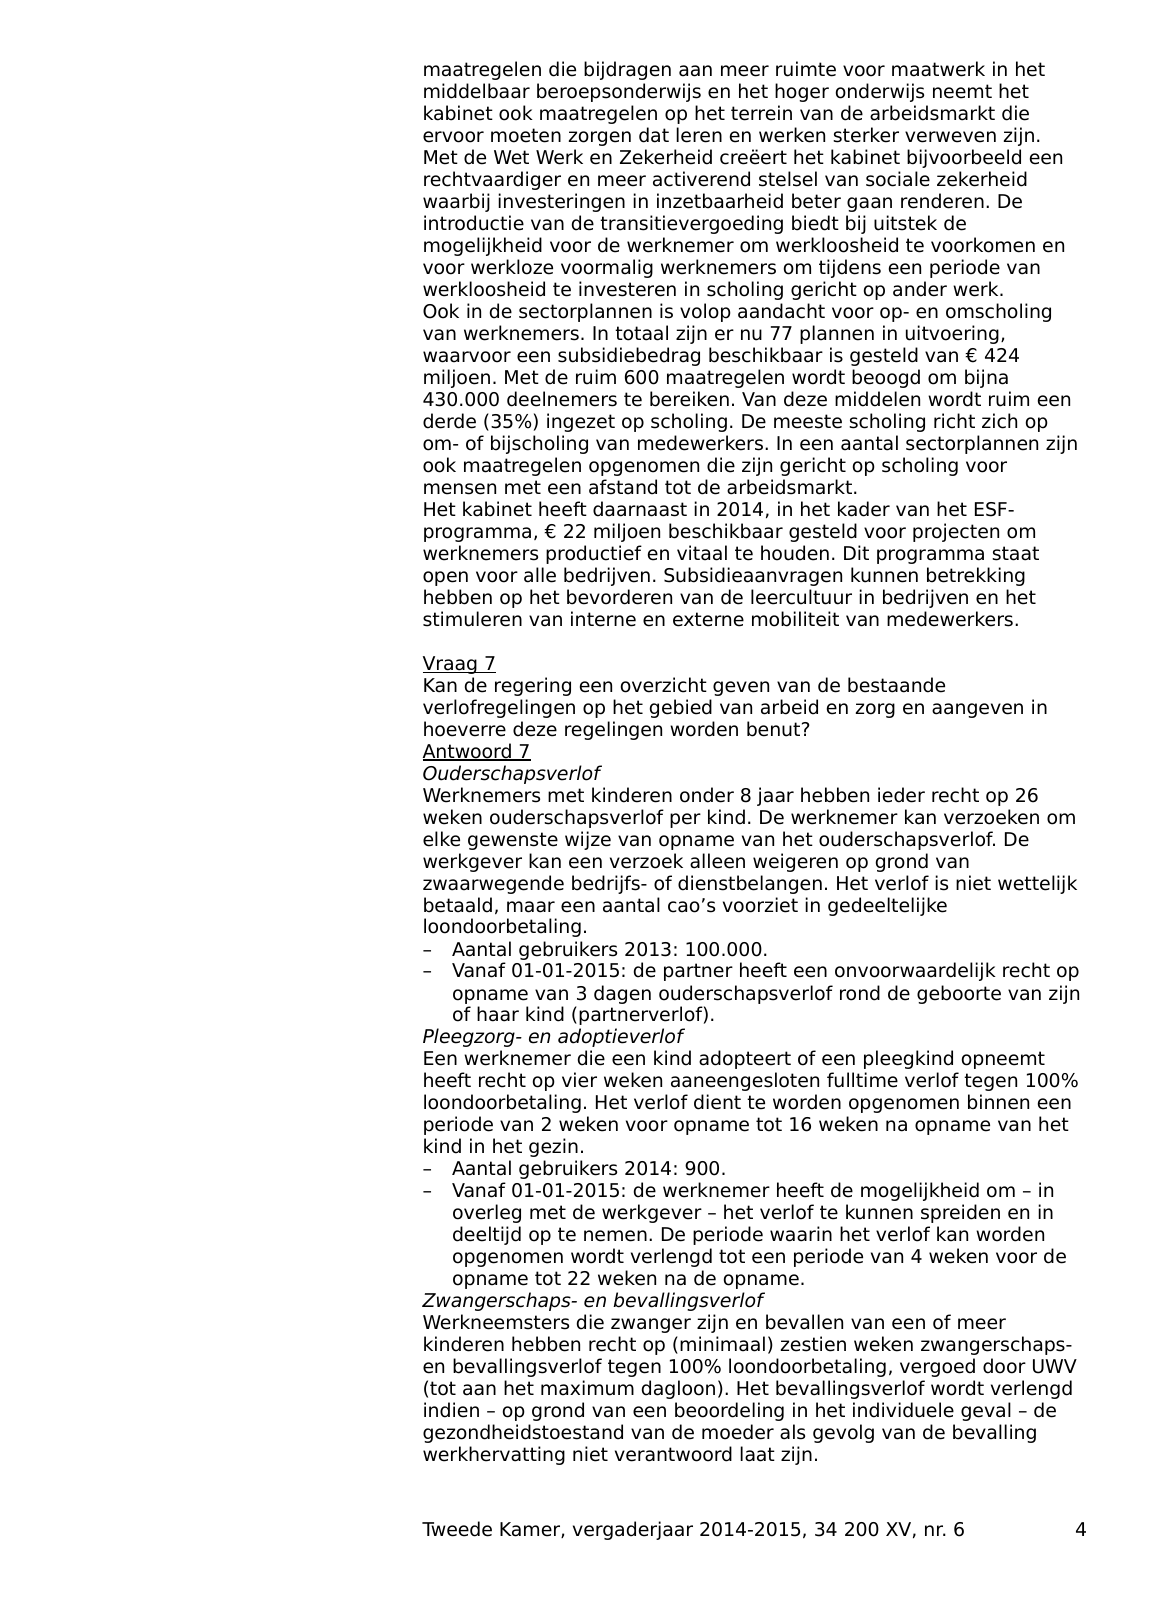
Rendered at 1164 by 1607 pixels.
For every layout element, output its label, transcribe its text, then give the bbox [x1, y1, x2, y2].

text Werkneemsters die zwanger zijn en bevallen van een of meer kinderen hebben recht op (minimaal) zestien weken zwangerschaps- en bevallingsverlof tegen 100% loondoorbetaling, vergoed door UWV (tot aan het maximum dagloon). Het bevallingsverlof wordt verlengd indien – op grond van een beoordeling in het individuele geval – de gezondheidstoestand van de moeder als gevolg van de bevalling werkhervatting niet verantwoord laat zijn. [422, 1312, 1087, 1466]
text maatregelen die bijdragen aan meer ruimte voor maatwerk in het middelbaar beroepsonderwijs en het hoger onderwijs neemt het kabinet ook maatregelen op het terrein van de arbeidsmarkt die ervoor moeten zorgen dat leren en werken sterker verweven zijn. [422, 59, 1087, 147]
text Ouderschapsverlof [422, 763, 1087, 784]
text – Vanaf 01-01-2015: de werknemer heeft de mogelijkheid om – in overleg met de werkgever – het verlof te kunnen spreiden en in deeltijd op te nemen. De periode waarin het verlof kan worden opgenomen wordt verlengd tot een periode van 4 weken voor de opname tot 22 weken na de opname. [422, 1180, 1087, 1290]
text Werknemers met kinderen onder 8 jaar hebben ieder recht op 26 weken ouderschapsverlof per kind. De werknemer kan verzoeken om elke gewenste wijze van opname van het ouderschapsverlof. De werkgever kan een verzoek alleen weigeren op grond van zwaarwegende bedrijfs- of dienstbelangen. Het verlof is niet wettelijk betaald, maar een aantal cao’s voorziet in gedeeltelijke loondoorbetaling. [422, 784, 1087, 938]
text – Aantal gebruikers 2013: 100.000. [422, 938, 1087, 960]
text – Aantal gebruikers 2014: 900. [422, 1158, 1087, 1180]
text Met de Wet Werk en Zekerheid creëert het kabinet bijvoorbeeld een rechtvaardiger en meer activerend stelsel van sociale zekerheid waarbij investeringen in inzetbaarheid beter gaan renderen. De introductie van de transitievergoeding biedt bij uitstek de mogelijkheid voor de werknemer om werkloosheid te voorkomen en voor werkloze voormalig werknemers om tijdens een periode van werkloosheid te investeren in scholing gericht op ander werk. [422, 147, 1087, 301]
text Kan de regering een overzicht geven van de bestaande verlofregelingen op het gebied van arbeid en zorg en aangeven in hoeverre deze regelingen worden benut? [422, 675, 1087, 741]
text Zwangerschaps- en bevallingsverlof [422, 1290, 1087, 1312]
text Antwoord 7 [422, 741, 1087, 763]
text – Vanaf 01-01-2015: de partner heeft een onvoorwaardelijk recht op opname van 3 dagen ouderschapsverlof rond de geboorte van zijn of haar kind (partnerverlof). [422, 960, 1087, 1026]
text Pleegzorg- en adoptieverlof [422, 1026, 1087, 1048]
text Het kabinet heeft daarnaast in 2014, in het kader van het ESF-programma, € 22 miljoen beschikbaar gesteld voor projecten om werknemers productief en vitaal te houden. Dit programma staat open voor alle bedrijven. Subsidieaanvragen kunnen betrekking hebben op het bevorderen van de leercultuur in bedrijven en het stimuleren van interne en externe mobiliteit van medewerkers. [422, 499, 1087, 631]
text Vraag 7 [422, 653, 1087, 675]
text Ook in de sectorplannen is volop aandacht voor op- en omscholing van werknemers. In totaal zijn er nu 77 plannen in uitvoering, waarvoor een subsidiebedrag beschikbaar is gesteld van € 424 miljoen. Met de ruim 600 maatregelen wordt beoogd om bijna 430.000 deelnemers te bereiken. Van deze middelen wordt ruim een derde (35%) ingezet op scholing. De meeste scholing richt zich op om- of bijscholing van medewerkers. In een aantal sectorplannen zijn ook maatregelen opgenomen die zijn gericht op scholing voor mensen met een afstand tot de arbeidsmarkt. [422, 301, 1087, 499]
text Een werknemer die een kind adopteert of een pleegkind opneemt heeft recht op vier weken aaneengesloten fulltime verlof tegen 100% loondoorbetaling. Het verlof dient te worden opgenomen binnen een periode van 2 weken voor opname tot 16 weken na opname van het kind in het gezin. [422, 1048, 1087, 1158]
